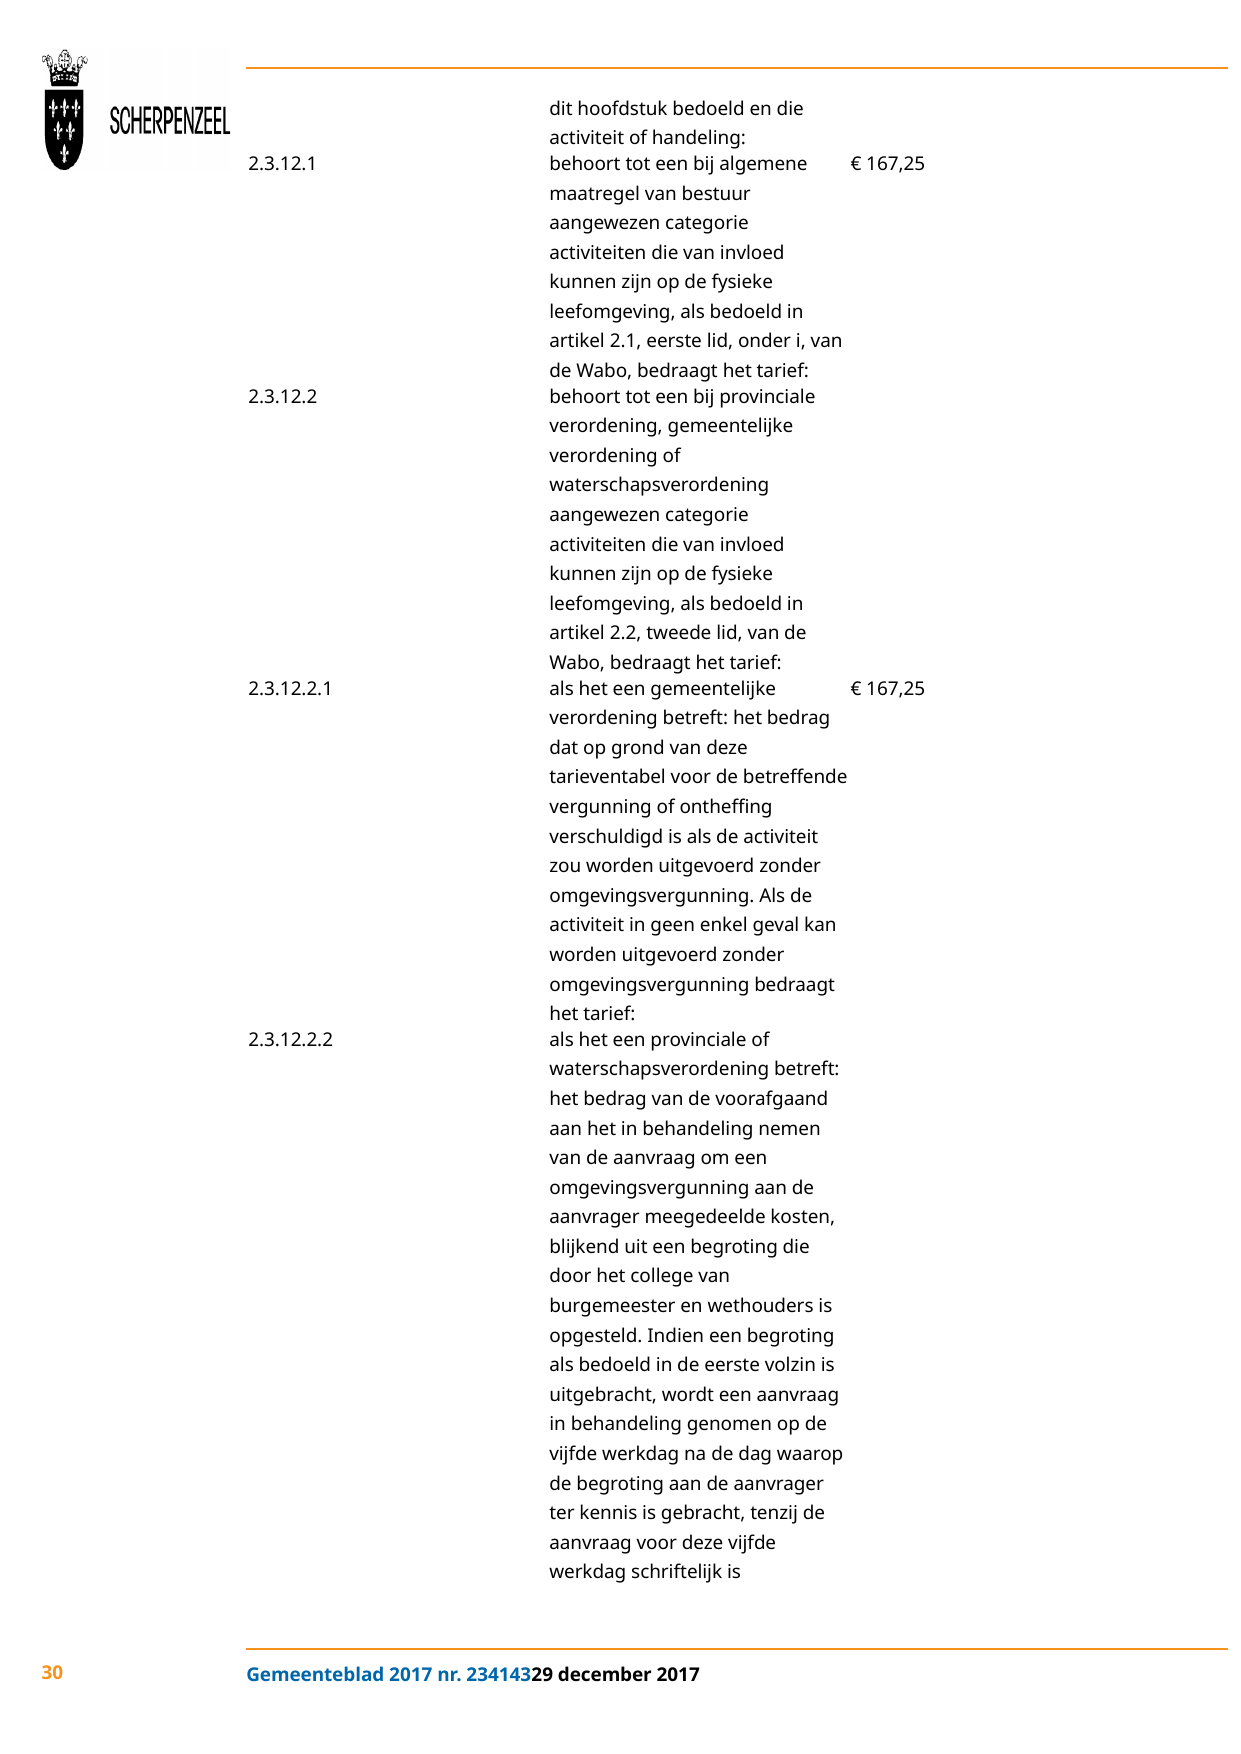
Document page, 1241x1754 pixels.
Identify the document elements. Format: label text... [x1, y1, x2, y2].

table_cell behoort tot een bij provinciale verordening, gemeentelijke verordening of waterschapsverordening aangewezen categorie activiteiten die van invloed kunnen zijn op de fysieke leefomgeving, als bedoeld in artikel 2.2, tweede lid, van de Wabo, bedraagt het tarief: [549, 383, 850, 675]
table_cell 2.3.12.2 [248, 383, 549, 675]
table_cell [850, 95, 1152, 150]
table_cell behoort tot een bij algemene maatregel van bestuur aangewezen categorie activiteiten die van invloed kunnen zijn op de fysieke leefomgeving, als bedoeld in artikel 2.1, eerste lid, onder i, van de Wabo, bedraagt het tarief: [549, 150, 850, 383]
table_cell € 167,25 [850, 675, 1152, 1026]
table_cell 2.3.12.2.2 [248, 1026, 549, 1584]
table_cell € 167,25 [850, 150, 1152, 383]
table_cell [850, 383, 1152, 675]
table_cell [248, 95, 549, 150]
picture [41, 47, 231, 172]
table_cell dit hoofdstuk bedoeld en die activiteit of handeling: [549, 95, 850, 150]
table_cell [850, 1026, 1152, 1584]
table_cell als het een provinciale of waterschapsverordening betreft: het bedrag van de voorafgaand aan het in behandeling nemen van de aanvraag om een omgevingsvergunning aan de aanvrager meegedeelde kosten, blijkend uit een begroting die door het college van burgemeester en wethouders is opgesteld. Indien een begroting als bedoeld in de eerste volzin is uitgebracht, wordt een aanvraag in behandeling genomen op de vijfde werkdag na de dag waarop de begroting aan de aanvrager ter kennis is gebracht, tenzij de aanvraag voor deze vijfde werkdag schriftelijk is [549, 1026, 850, 1584]
table_cell 2.3.12.1 [248, 150, 549, 383]
table_cell als het een gemeentelijke verordening betreft: het bedrag dat op grond van deze tarieventabel voor de betreffende vergunning of ontheffing verschuldigd is als de activiteit zou worden uitgevoerd zonder omgevingsvergunning. Als de activiteit in geen enkel geval kan worden uitgevoerd zonder omgevingsvergunning bedraagt het tarief: [549, 675, 850, 1026]
table_cell 2.3.12.2.1 [248, 675, 549, 1026]
